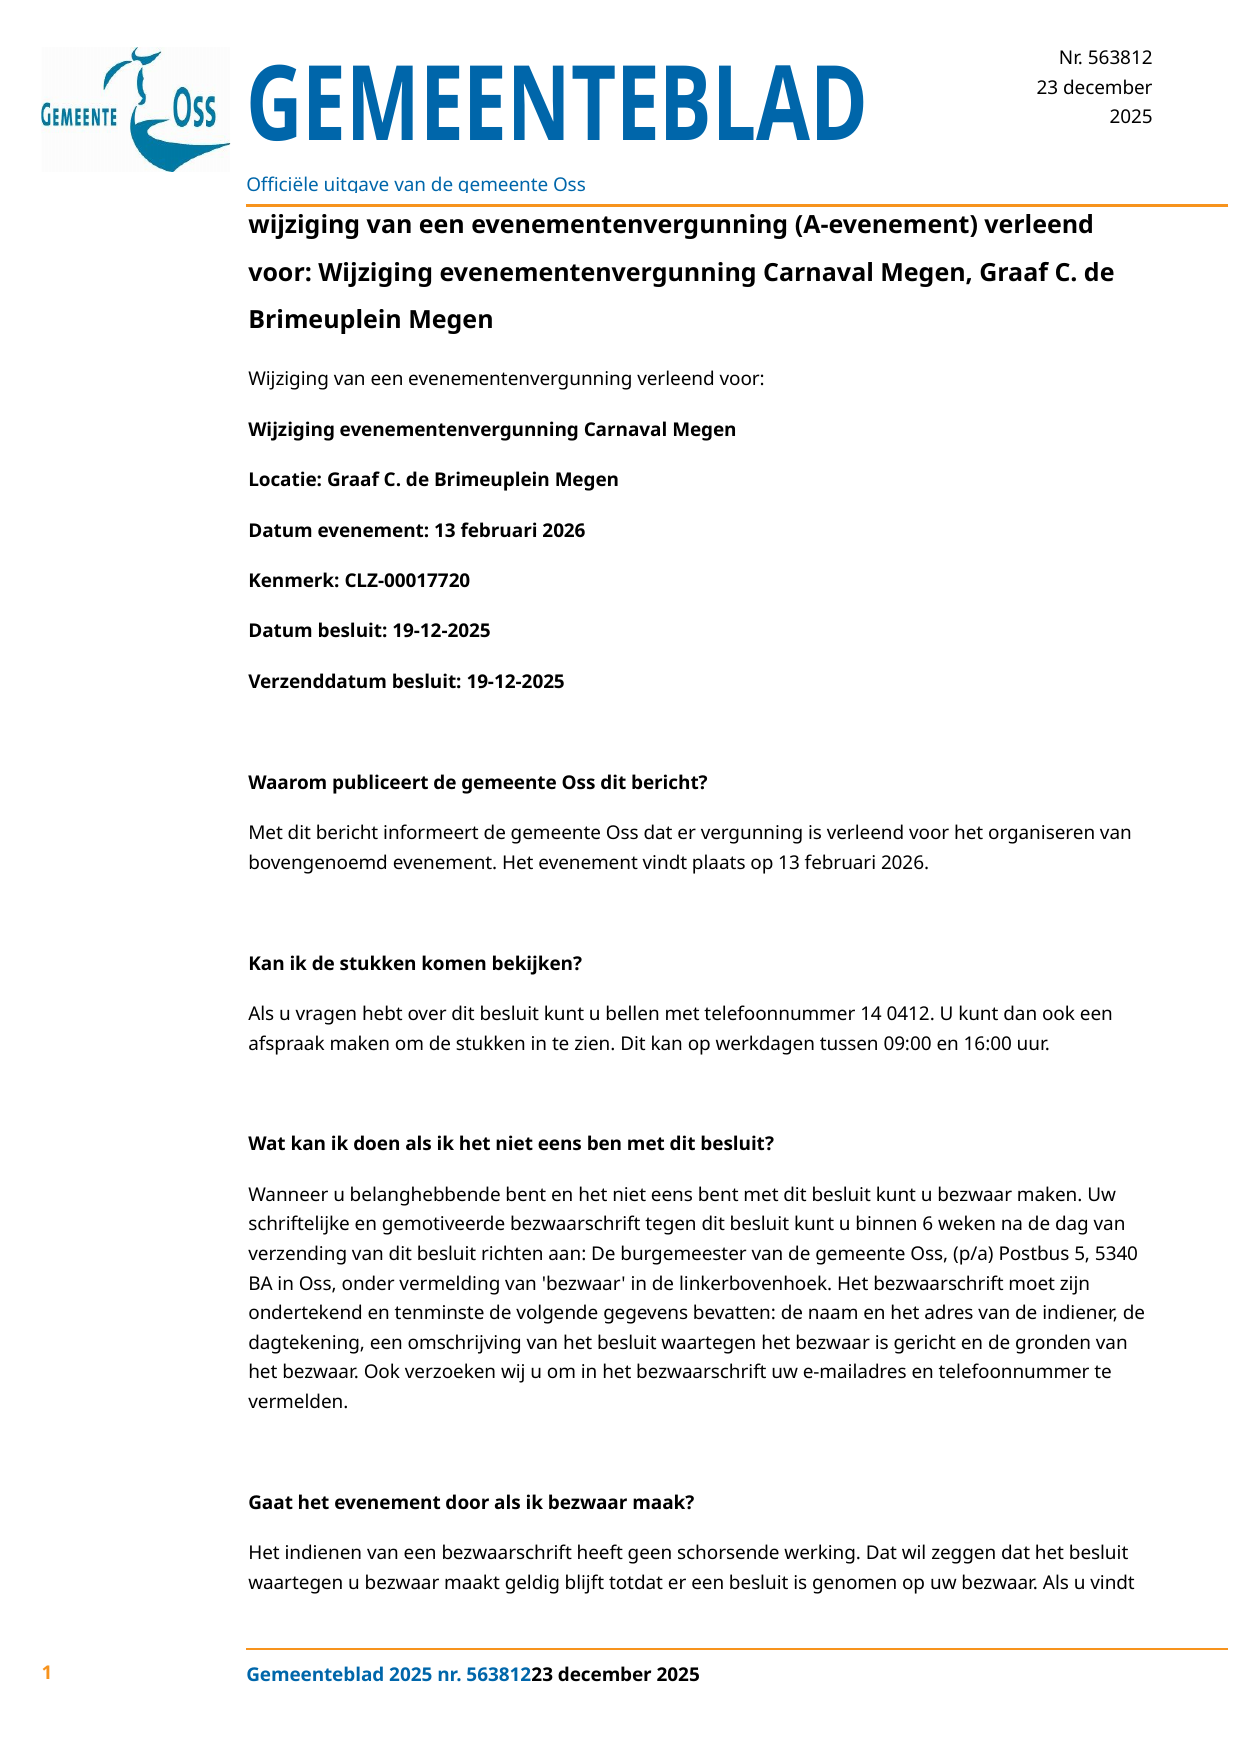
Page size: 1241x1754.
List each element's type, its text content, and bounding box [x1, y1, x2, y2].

text Wijziging evenementenvergunning Carnaval Megen [248, 416, 1152, 442]
text Verzenddatum besluit: 19-12-2025 [248, 668, 1152, 694]
text Locatie: Graaf C. de Brimeuplein Megen [248, 466, 1152, 492]
text Wijziging van een evenementenvergunning verleend voor: [248, 366, 1152, 391]
text Wanneer u belanghebbende bent en het niet eens bent met dit besluit kunt u bezwaar maken. Uw schriftelijke en gemotiveerde bezwaarschrift tegen dit besluit kunt u binnen 6 weken na de dag van verzending van dit besluit richten aan: De burgemeester van de gemeente Oss, (p/a) Postbus 5, 5340 BA in Oss, onder vermelding van 'bezwaar' in de linkerbovenhoek. Het bezwaarschrift moet zijn ondertekend en tenminste de volgende gegevens bevatten: de naam en het adres van de indiener, de dagtekening, een omschrijving van het besluit waartegen het bezwaar is gericht en de gronden van het bezwaar. Ook verzoeken wij u om in het bezwaarschrift uw e-mailadres en telefoonnummer te vermelden. [248, 1181, 1152, 1414]
picture [41, 47, 231, 172]
text Met dit bericht informeert de gemeente Oss dat er vergunning is verleend voor het organiseren van bovengenoemd evenement. Het evenement vindt plaats op 13 februari 2026. [248, 819, 1152, 874]
text Datum besluit: 19-12-2025 [248, 618, 1152, 643]
text Het indienen van een bezwaarschrift heeft geen schorsende werking. Dat wil zeggen dat het besluit waartegen u bezwaar maakt geldig blijft totdat er een besluit is genomen op uw bezwaar. Als u vindt [248, 1539, 1152, 1594]
text Waarom publiceert de gemeente Oss dit bericht? [248, 769, 1152, 794]
text Datum evenement: 13 februari 2026 [248, 517, 1152, 542]
text Wat kan ik doen als ik het niet eens ben met dit besluit? [248, 1131, 1152, 1156]
text Als u vragen hebt over dit besluit kunt u bellen met telefoonnummer 14 0412. U kunt dan ook een afspraak maken om de stukken in te zien. Dit kan op werkdagen tussen 09:00 en 16:00 uur. [248, 1000, 1152, 1055]
text wijziging van een evenementenvergunning (A-evenement) verleend voor: Wijziging evenementenvergunning Carnaval Megen, Graaf C. de Brimeuplein Megen [248, 207, 1152, 336]
text Gaat het evenement door als ik bezwaar maak? [248, 1489, 1152, 1514]
text Kenmerk: CLZ-00017720 [248, 567, 1152, 593]
text Kan ik de stukken komen bekijken? [248, 950, 1152, 975]
